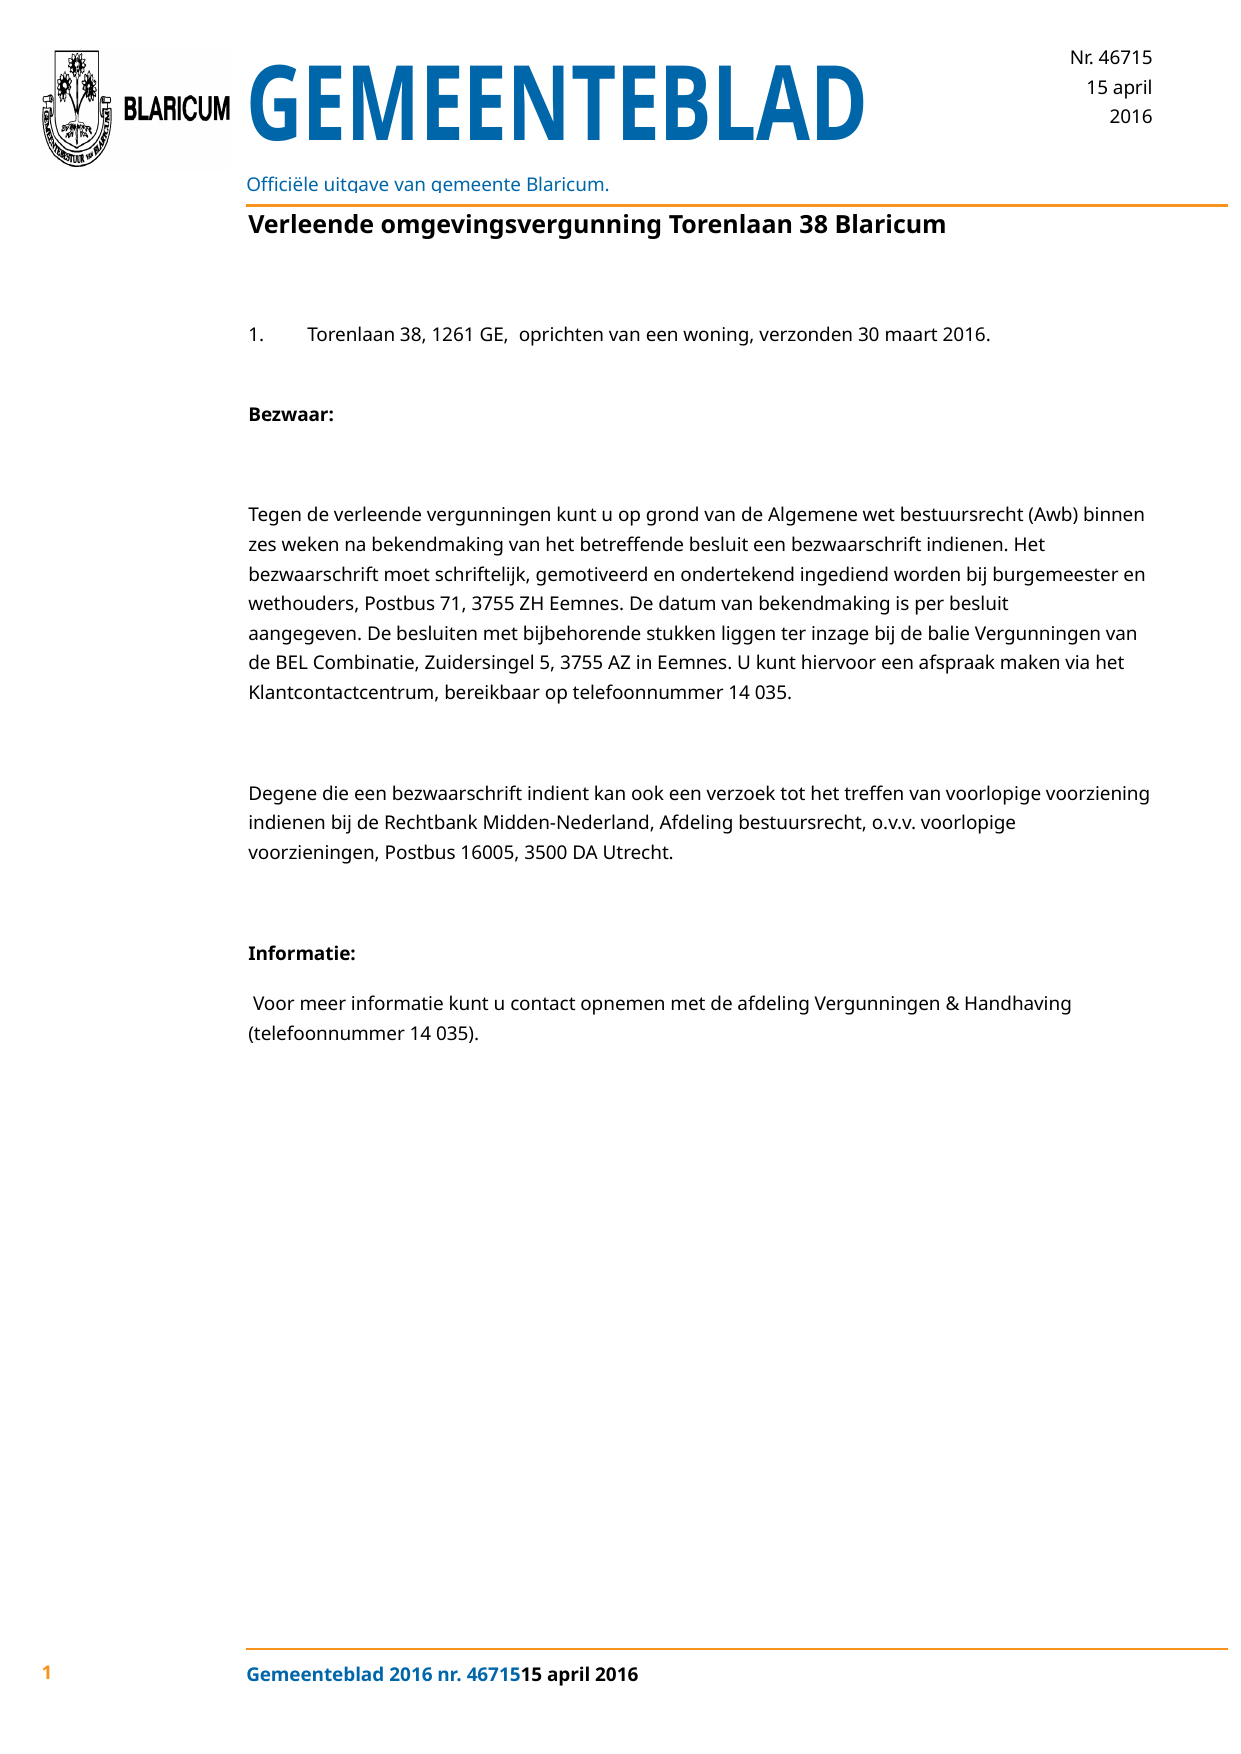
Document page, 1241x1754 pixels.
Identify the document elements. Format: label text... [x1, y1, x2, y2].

text Tegen de verleende vergunningen kunt u op grond van de Algemene wet bestuursrecht (Awb) binnen zes weken na bekendmaking van het betreffende besluit een bezwaarschrift indienen. Het bezwaarschrift moet schriftelijk, gemotiveerd en ondertekend ingediend worden bij burgemeester en wethouders, Postbus 71, 3755 ZH Eemnes. De datum van bekendmaking is per besluit aangegeven. De besluiten met bijbehorende stukken liggen ter inzage bij de balie Vergunningen van de BEL Combinatie, Zuidersingel 5, 3755 AZ in Eemnes. U kunt hiervoor een afspraak maken via het Klantcontactcentrum, bereikbaar op telefoonnummer 14 035. [248, 502, 1152, 705]
text Degene die een bezwaarschrift indient kan ook een verzoek tot het treffen van voorlopige voorziening indienen bij de Rechtbank Midden-Nederland, Afdeling bestuursrecht, o.v.v. voorlopige voorzieningen, Postbus 16005, 3500 DA Utrecht. [248, 780, 1152, 865]
text Informatie: [248, 940, 1152, 966]
text Bezwaar: [248, 401, 1152, 426]
picture [41, 47, 231, 172]
list Torenlaan 38, 1261 GE, oprichten van een woning, verzonden 30 maart 2016. [248, 321, 1152, 346]
text Verleende omgevingsvergunning Torenlaan 38 Blaricum [248, 207, 1152, 241]
text Voor meer informatie kunt u contact opnemen met de afdeling Vergunningen & Handhaving (telefoonnummer 14 035). [248, 990, 1152, 1046]
